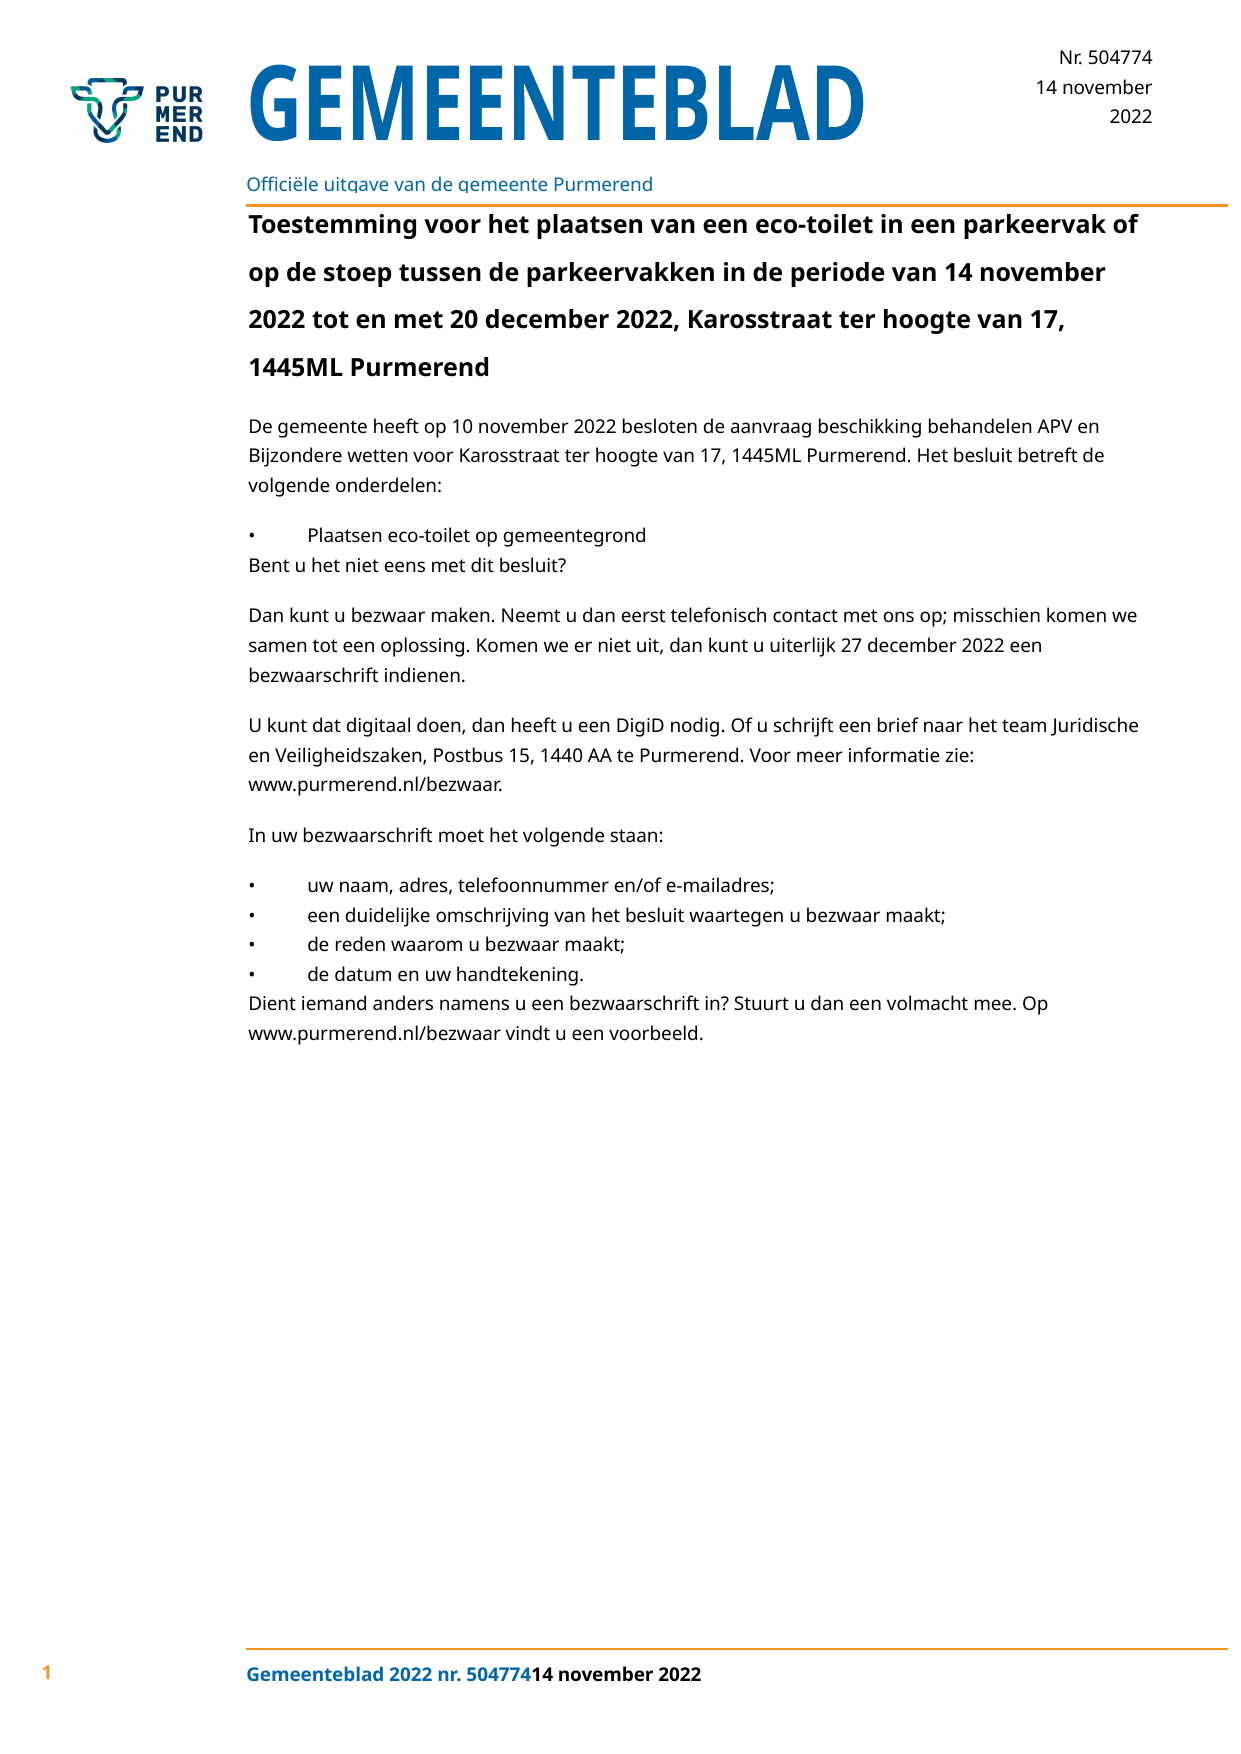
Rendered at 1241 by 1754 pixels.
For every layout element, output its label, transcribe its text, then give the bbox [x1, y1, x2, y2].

text U kunt dat digitaal doen, dan heeft u een DigiD nodig. Of u schrijft een brief naar het team Juridische en Veiligheidszaken, Postbus 15, 1440 AA te Purmerend. Voor meer informatie zie: www.purmerend.nl/bezwaar. [248, 712, 1152, 797]
text Toestemming voor het plaatsen van een eco-toilet in een parkeervak of op de stoep tussen de parkeervakken in de periode van 14 november 2022 tot en met 20 december 2022, Karosstraat ter hoogte van 17, 1445ML Purmerend [248, 207, 1152, 384]
text In uw bezwaarschrift moet het volgende staan: [248, 822, 1152, 848]
text Dient iemand anders namens u een bezwaarschrift in? Stuurt u dan een volmacht mee. Op www.purmerend.nl/bezwaar vindt u een voorbeeld. [248, 991, 1152, 1046]
list Plaatsen eco-toilet op gemeentegrond [248, 523, 1152, 548]
list een duidelijke omschrijving van het besluit waartegen u bezwaar maakt; [248, 902, 1152, 928]
text Dan kunt u bezwaar maken. Neemt u dan eerst telefonisch contact met ons op; misschien komen we samen tot een oplossing. Komen we er niet uit, dan kunt u uiterlijk 27 december 2022 een bezwaarschrift indienen. [248, 603, 1152, 688]
text De gemeente heeft op 10 november 2022 besloten de aanvraag beschikking behandelen APV en Bijzondere wetten voor Karosstraat ter hoogte van 17, 1445ML Purmerend. Het besluit betreft de volgende onderdelen: [248, 413, 1152, 498]
picture [41, 47, 231, 172]
list de reden waarom u bezwaar maakt; [248, 931, 1152, 957]
list uw naam, adres, telefoonnummer en/of e-mailadres; [248, 872, 1152, 898]
list de datum en uw handtekening. [248, 961, 1152, 987]
text Bent u het niet eens met dit besluit? [248, 552, 1152, 578]
